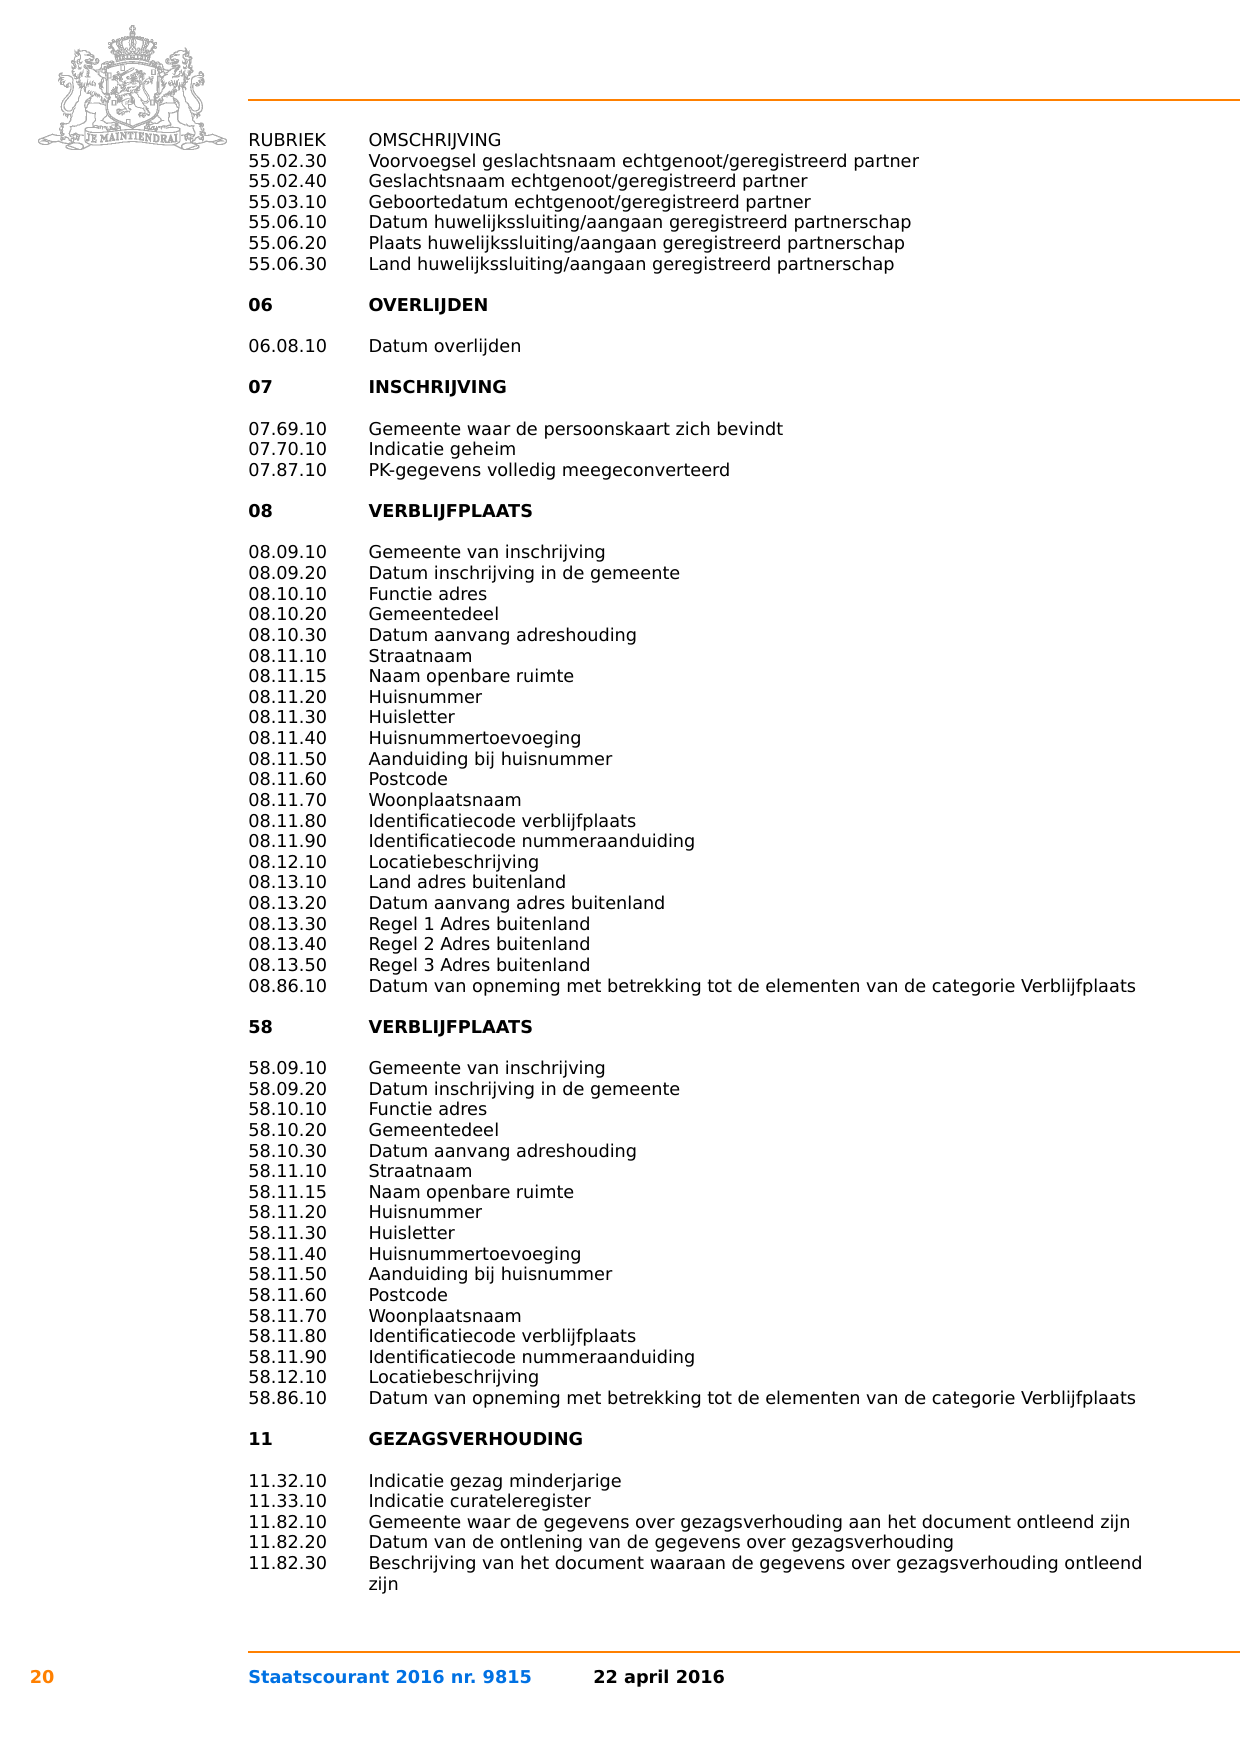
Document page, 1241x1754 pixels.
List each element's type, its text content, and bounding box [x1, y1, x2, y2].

table_cell Woonplaatsnaam [363, 790, 1163, 811]
table_cell Indicatie geheim [363, 439, 1163, 460]
table_cell Datum van opneming met betrekking tot de elementen van de categorie Verblijfplaats [363, 976, 1163, 996]
table_cell 08.10.10 [248, 584, 362, 604]
table_cell Huisletter [363, 708, 1163, 728]
table_cell 58.86.10 [248, 1388, 362, 1409]
table_cell 08.13.50 [248, 955, 362, 976]
table_cell Straatnaam [363, 646, 1163, 666]
table_cell Datum overlijden [363, 336, 1163, 357]
table_cell Indicatie gezag minderjarige [363, 1471, 1163, 1491]
table_header OMSCHRIJVING [363, 130, 1163, 151]
table_cell 08.11.50 [248, 749, 362, 769]
table_cell 11.82.10 [248, 1512, 362, 1532]
table_cell Aanduiding bij huisnummer [363, 749, 1163, 769]
table_cell 11.33.10 [248, 1491, 362, 1512]
table_cell 08.10.20 [248, 604, 362, 625]
table_cell Identificatiecode verblijfplaats [363, 811, 1163, 831]
table_cell Postcode [363, 769, 1163, 790]
table_cell [248, 1038, 362, 1058]
table_cell Gemeente van inschrijving [363, 1058, 1163, 1079]
table_cell [248, 996, 362, 1017]
table_cell [248, 316, 362, 336]
table_cell OVERLIJDEN [363, 295, 1163, 316]
table_cell Identificatiecode nummeraanduiding [363, 831, 1163, 852]
table_cell 08.12.10 [248, 852, 362, 872]
table_cell 55.06.10 [248, 213, 362, 233]
table_cell 58.11.90 [248, 1347, 362, 1367]
table_cell Gemeente waar de persoonskaart zich bevindt [363, 419, 1163, 439]
table_cell 11 [248, 1429, 362, 1450]
table_cell Huisnummer [363, 1203, 1163, 1223]
table_cell Locatiebeschrijving [363, 852, 1163, 872]
table_cell Huisnummer [363, 687, 1163, 707]
table_cell VERBLIJFPLAATS [363, 1017, 1163, 1037]
table_cell 08.86.10 [248, 976, 362, 996]
table_cell 58.12.10 [248, 1368, 362, 1388]
table_cell 06.08.10 [248, 336, 362, 357]
table_cell Datum inschrijving in de gemeente [363, 1079, 1163, 1099]
table_cell 08.13.10 [248, 873, 362, 893]
picture [38, 25, 227, 150]
table_cell 07.87.10 [248, 460, 362, 481]
table_cell Gemeentedeel [363, 604, 1163, 625]
table_cell Aanduiding bij huisnummer [363, 1264, 1163, 1285]
table_cell Geslachtsnaam echtgenoot/geregistreerd partner [363, 171, 1163, 192]
table_cell [363, 274, 1163, 295]
table_cell 07.70.10 [248, 439, 362, 460]
table_cell 58.11.80 [248, 1326, 362, 1347]
table_cell 58.11.10 [248, 1161, 362, 1182]
table_cell Straatnaam [363, 1161, 1163, 1182]
table_cell Datum inschrijving in de gemeente [363, 563, 1163, 584]
table_cell 55.06.20 [248, 233, 362, 254]
table_cell 08.11.80 [248, 811, 362, 831]
table_cell [248, 274, 362, 295]
table_cell 55.02.30 [248, 151, 362, 171]
table_cell Functie adres [363, 584, 1163, 604]
table_cell 11.32.10 [248, 1471, 362, 1491]
table_cell Huisnummertoevoeging [363, 1244, 1163, 1264]
table_cell Naam openbare ruimte [363, 1182, 1163, 1202]
table_cell GEZAGSVERHOUDING [363, 1429, 1163, 1450]
table_cell [363, 481, 1163, 501]
table_cell Woonplaatsnaam [363, 1306, 1163, 1326]
table_cell Functie adres [363, 1099, 1163, 1120]
table_cell Regel 1 Adres buitenland [363, 914, 1163, 934]
table_cell 08.11.10 [248, 646, 362, 666]
table_cell 11.82.30 [248, 1553, 362, 1594]
table_cell [248, 1409, 362, 1429]
table_cell Postcode [363, 1285, 1163, 1306]
table_cell Indicatie curateleregister [363, 1491, 1163, 1512]
table_cell 06 [248, 295, 362, 316]
table_cell Regel 3 Adres buitenland [363, 955, 1163, 976]
table_cell Gemeente van inschrijving [363, 543, 1163, 563]
table_cell 08.09.20 [248, 563, 362, 584]
table_cell Datum van opneming met betrekking tot de elementen van de categorie Verblijfplaats [363, 1388, 1163, 1409]
table_cell 07.69.10 [248, 419, 362, 439]
table_cell Datum aanvang adreshouding [363, 625, 1163, 646]
table_cell [248, 522, 362, 542]
table_cell Geboortedatum echtgenoot/geregistreerd partner [363, 192, 1163, 212]
table_cell Huisletter [363, 1223, 1163, 1244]
table_cell 58.11.15 [248, 1182, 362, 1202]
table_cell 58.11.40 [248, 1244, 362, 1264]
table_cell Datum aanvang adreshouding [363, 1141, 1163, 1161]
table_cell 58.11.50 [248, 1264, 362, 1285]
table_cell [363, 398, 1163, 419]
table_cell Locatiebeschrijving [363, 1368, 1163, 1388]
table_cell 58.10.30 [248, 1141, 362, 1161]
table_cell [248, 398, 362, 419]
table_cell 08.11.30 [248, 708, 362, 728]
table_cell [363, 522, 1163, 542]
table_cell Huisnummertoevoeging [363, 728, 1163, 749]
table_cell Voorvoegsel geslachtsnaam echtgenoot/geregistreerd partner [363, 151, 1163, 171]
table_cell Identificatiecode verblijfplaats [363, 1326, 1163, 1347]
table_cell 58.10.10 [248, 1099, 362, 1120]
table_cell 58 [248, 1017, 362, 1037]
table_cell [363, 316, 1163, 336]
table_cell 58.09.10 [248, 1058, 362, 1079]
table_cell Datum huwelijkssluiting/aangaan geregistreerd partnerschap [363, 213, 1163, 233]
table_cell Regel 2 Adres buitenland [363, 934, 1163, 955]
table_cell Land huwelijkssluiting/aangaan geregistreerd partnerschap [363, 254, 1163, 274]
table_cell 08.11.15 [248, 666, 362, 687]
table_cell 08.11.40 [248, 728, 362, 749]
table_cell Datum aanvang adres buitenland [363, 893, 1163, 914]
table_cell 08.11.70 [248, 790, 362, 811]
table_cell 08.11.20 [248, 687, 362, 707]
table_cell 58.11.60 [248, 1285, 362, 1306]
table_cell Gemeentedeel [363, 1120, 1163, 1141]
table_cell 58.11.70 [248, 1306, 362, 1326]
table_cell PK-gegevens volledig meegeconverteerd [363, 460, 1163, 481]
table_cell Datum van de ontlening van de gegevens over gezagsverhouding [363, 1533, 1163, 1553]
table_cell 58.11.30 [248, 1223, 362, 1244]
table_cell 55.02.40 [248, 171, 362, 192]
table_cell VERBLIJFPLAATS [363, 501, 1163, 522]
table_cell Gemeente waar de gegevens over gezagsverhouding aan het document ontleend zijn [363, 1512, 1163, 1532]
table_cell 55.03.10 [248, 192, 362, 212]
table_cell 58.09.20 [248, 1079, 362, 1099]
table_cell [248, 357, 362, 377]
table_cell [363, 1409, 1163, 1429]
table_cell 58.10.20 [248, 1120, 362, 1141]
table_cell 58.11.20 [248, 1203, 362, 1223]
table_cell [248, 481, 362, 501]
table_cell Identificatiecode nummeraanduiding [363, 1347, 1163, 1367]
table_cell 08.09.10 [248, 543, 362, 563]
table_cell 08.13.20 [248, 893, 362, 914]
table_cell 07 [248, 378, 362, 398]
table_header RUBRIEK [248, 130, 362, 151]
table_cell Beschrijving van het document waaraan de gegevens over gezagsverhouding ontleend zijn [363, 1553, 1163, 1594]
table_cell 08.11.90 [248, 831, 362, 852]
table_cell [363, 1450, 1163, 1471]
table_cell INSCHRIJVING [363, 378, 1163, 398]
table_cell 08.13.40 [248, 934, 362, 955]
table_cell 55.06.30 [248, 254, 362, 274]
table_cell [363, 357, 1163, 377]
table_cell Naam openbare ruimte [363, 666, 1163, 687]
table_cell 08.10.30 [248, 625, 362, 646]
table_cell [248, 1450, 362, 1471]
table_cell Land adres buitenland [363, 873, 1163, 893]
table_cell 11.82.20 [248, 1533, 362, 1553]
table_cell [363, 996, 1163, 1017]
table_cell 08.11.60 [248, 769, 362, 790]
table_cell 08 [248, 501, 362, 522]
table_cell [363, 1038, 1163, 1058]
table_cell 08.13.30 [248, 914, 362, 934]
table_cell Plaats huwelijkssluiting/aangaan geregistreerd partnerschap [363, 233, 1163, 254]
